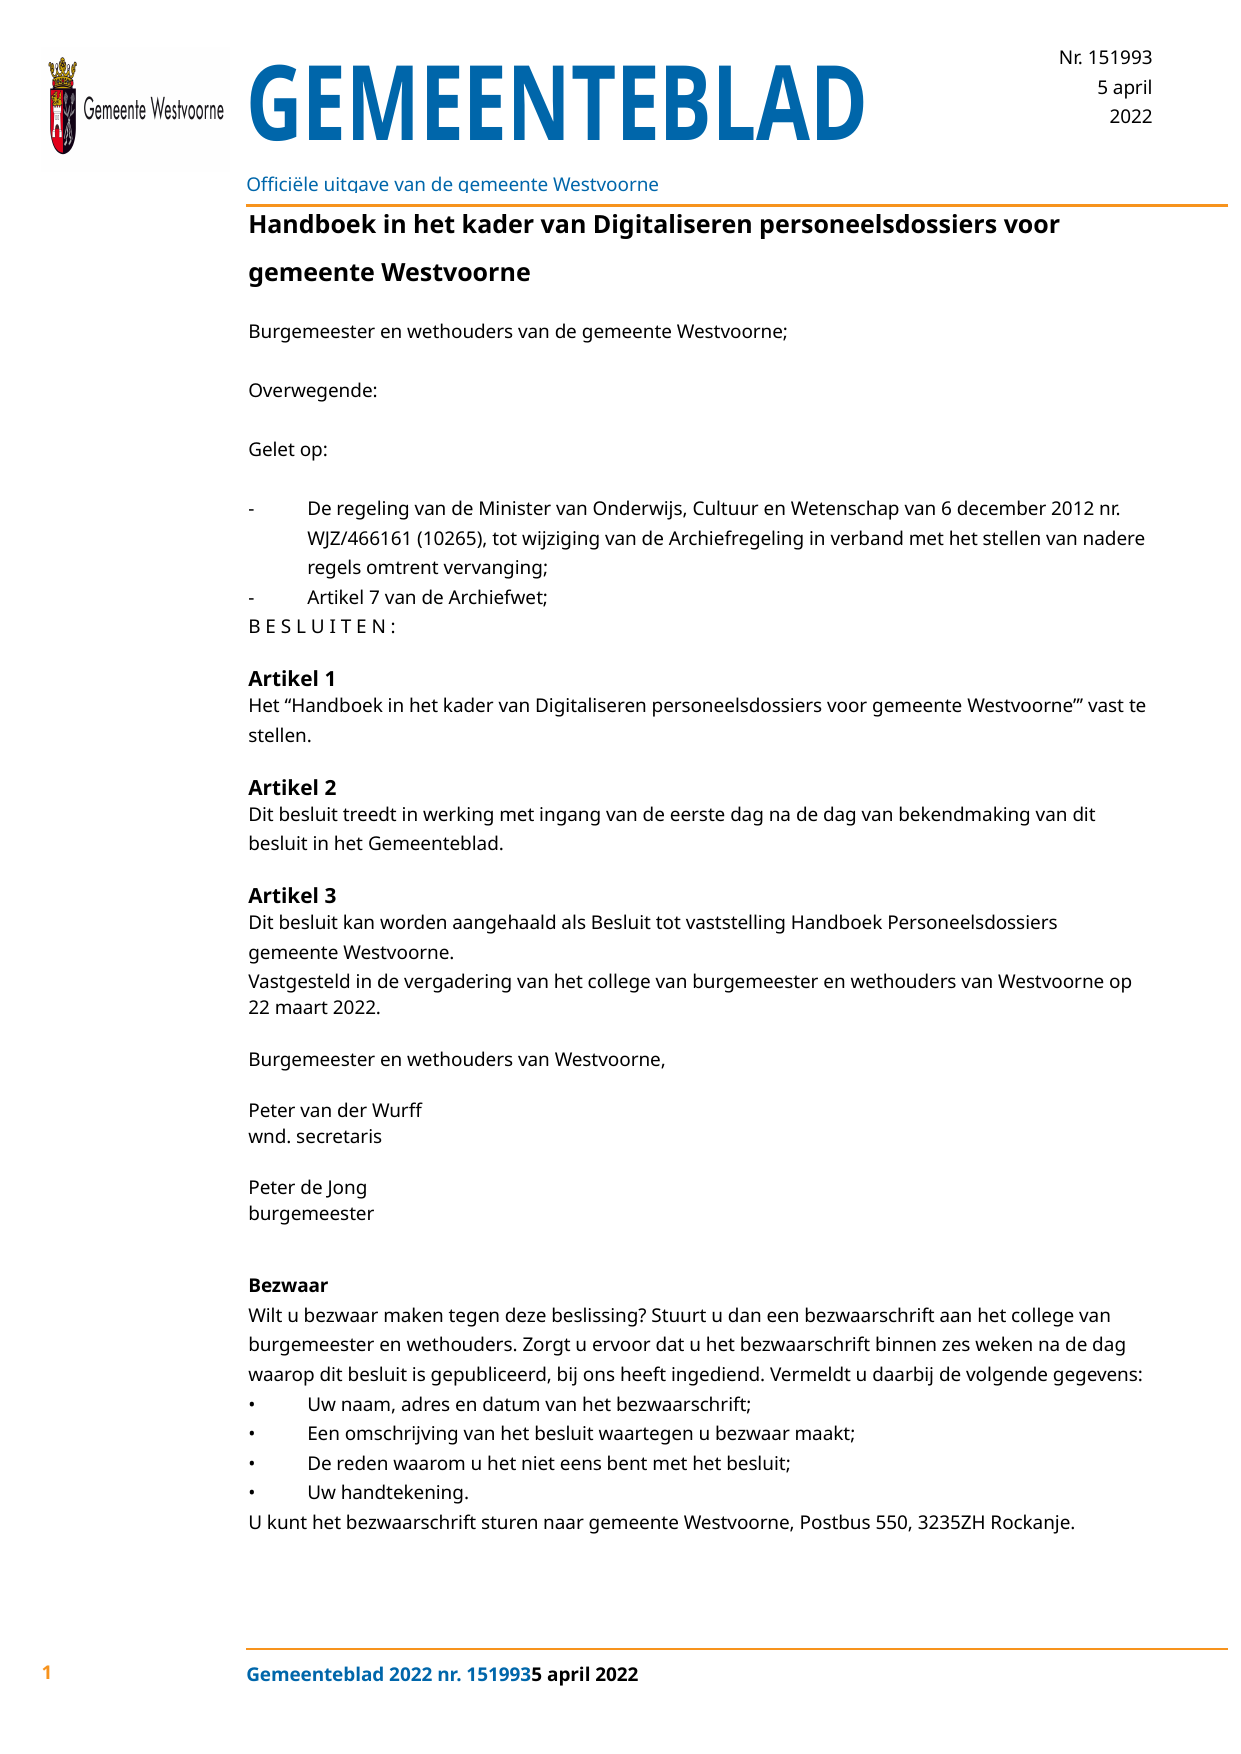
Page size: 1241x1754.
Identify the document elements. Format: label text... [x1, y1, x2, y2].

text Overwegende: [248, 377, 1152, 403]
text Burgemeester en wethouders van de gemeente Westvoorne; [248, 318, 1152, 344]
list De regeling van de Minister van Onderwijs, Cultuur en Wetenschap van 6 december 2012 nr. WJZ/466161 (10265), tot wijziging van de Archiefregeling in verband met het stellen van nadere regels omtrent vervanging; [248, 495, 1152, 580]
list De reden waarom u het niet eens bent met het besluit; [248, 1450, 1152, 1476]
text Dit besluit treedt in werking met ingang van de eerste dag na de dag van bekendmaking van dit besluit in het Gemeenteblad. [248, 801, 1152, 856]
text Peter de Jong [248, 1174, 1152, 1200]
text U kunt het bezwaarschrift sturen naar gemeente Westvoorne, Postbus 550, 3235ZH Rockanje. [248, 1509, 1152, 1535]
text Burgemeester en wethouders van Westvoorne, [248, 1046, 1152, 1072]
text Artikel 2 [248, 773, 1152, 801]
list Uw handtekening. [248, 1479, 1152, 1505]
text burgemeester [248, 1200, 1152, 1226]
text B E S L U I T E N : [248, 614, 1152, 639]
text Het “Handboek in het kader van Digitaliseren personeelsdossiers voor gemeente Westvoorne”’ vast te stellen. [248, 693, 1152, 748]
text Vastgesteld in de vergadering van het college van burgemeester en wethouders van Westvoorne op 22 maart 2022. [248, 969, 1152, 1020]
picture [41, 47, 231, 172]
text Dit besluit kan worden aangehaald als Besluit tot vaststelling Handboek Personeelsdossiers gemeente Westvoorne. [248, 909, 1152, 965]
text Artikel 3 [248, 881, 1152, 909]
text wnd. secretaris [248, 1123, 1152, 1149]
text Peter van der Wurff [248, 1097, 1152, 1123]
list Artikel 7 van de Archiefwet; [248, 584, 1152, 610]
text Wilt u bezwaar maken tegen deze beslissing? Stuurt u dan een bezwaarschrift aan het college van burgemeester en wethouders. Zorgt u ervoor dat u het bezwaarschrift binnen zes weken na de dag waarop dit besluit is gepubliceerd, bij ons heeft ingediend. Vermeldt u daarbij de volgende gegevens: [248, 1302, 1152, 1387]
list Uw naam, adres en datum van het bezwaarschrift; [248, 1391, 1152, 1417]
text Handboek in het kader van Digitaliseren personeelsdossiers voor gemeente Westvoorne [248, 207, 1152, 288]
text Gelet op: [248, 436, 1152, 462]
text Artikel 1 [248, 664, 1152, 693]
list Een omschrijving van het besluit waartegen u bezwaar maakt; [248, 1420, 1152, 1446]
text Bezwaar [248, 1272, 1152, 1298]
